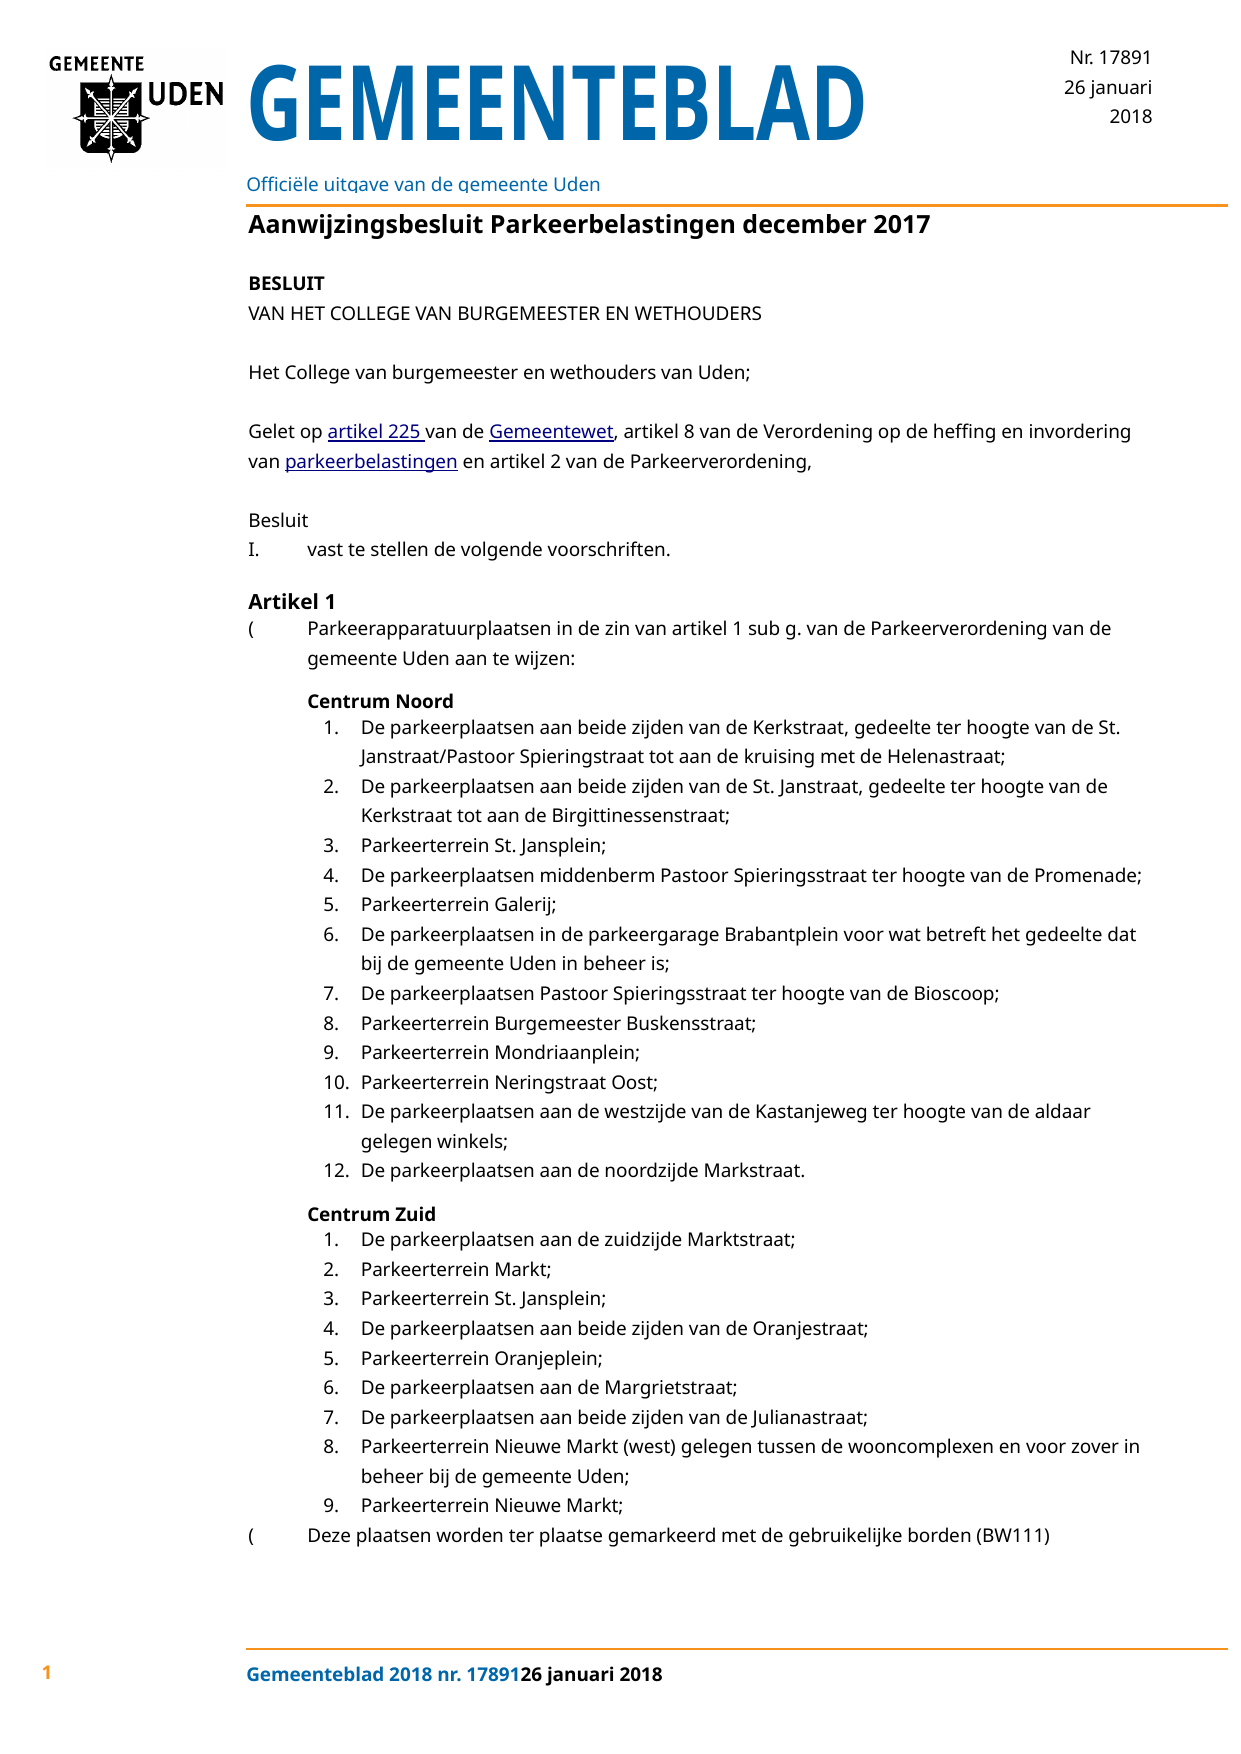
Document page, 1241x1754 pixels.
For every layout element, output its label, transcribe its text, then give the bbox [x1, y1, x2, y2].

list De parkeerplaatsen aan beide zijden van de Oranjestraat; [323, 1315, 1152, 1341]
list De parkeerplaatsen aan beide zijden van de Julianastraat; [323, 1404, 1152, 1430]
picture [41, 47, 231, 172]
list De parkeerplaatsen aan de zuidzijde Marktstraat; [323, 1226, 1152, 1252]
text Het College van burgemeester en wethouders van Uden; [248, 359, 1152, 385]
list Parkeerterrein Mondriaanplein; [323, 1039, 1152, 1065]
list Parkeerterrein Markt; [323, 1256, 1152, 1282]
text Artikel 1 [248, 587, 1152, 615]
text Aanwijzingsbesluit Parkeerbelastingen december 2017 [248, 207, 1152, 241]
list Centrum Noord [248, 688, 1152, 714]
text VAN HET COLLEGE VAN BURGEMEESTER EN WETHOUDERS [248, 300, 1152, 326]
list Parkeerterrein Oranjeplein; [323, 1345, 1152, 1371]
text Gelet op artikel 225 van de Gemeentewet, artikel 8 van de Verordening op de heffing en invordering van parkeerbelastingen en artikel 2 van de Parkeerverordening, [248, 418, 1152, 473]
list vast te stellen de volgende voorschriften. [248, 537, 1152, 562]
list De parkeerplaatsen middenberm Pastoor Spieringsstraat ter hoogte van de Promenade; [323, 862, 1152, 887]
list Parkeerterrein St. Jansplein; [323, 832, 1152, 858]
list Centrum Zuid [248, 1201, 1152, 1226]
list Parkeerterrein Neringstraat Oost; [323, 1069, 1152, 1094]
list De parkeerplaatsen aan beide zijden van de Kerkstraat, gedeelte ter hoogte van de St. Janstraat/Pastoor Spieringstraat tot aan de kruising met de Helenastraat; [323, 714, 1152, 769]
list De parkeerplaatsen aan de westzijde van de Kastanjeweg ter hoogte van de aldaar gelegen winkels; [323, 1098, 1152, 1154]
list De parkeerplaatsen aan de noordzijde Markstraat. [323, 1158, 1152, 1183]
list Parkeerterrein Nieuwe Markt (west) gelegen tussen de wooncomplexen en voor zover in beheer bij de gemeente Uden; [323, 1433, 1152, 1489]
list De parkeerplaatsen aan de Margrietstraat; [323, 1374, 1152, 1400]
text Besluit [248, 507, 1152, 533]
list De parkeerplaatsen Pastoor Spieringsstraat ter hoogte van de Bioscoop; [323, 980, 1152, 1006]
list Parkeerterrein St. Jansplein; [323, 1286, 1152, 1311]
list Parkeerterrein Burgemeester Buskensstraat; [323, 1010, 1152, 1035]
list Deze plaatsen worden ter plaatse gemarkeerd met de gebruikelijke borden (BW111) [248, 1522, 1152, 1548]
text BESLUIT [248, 270, 1152, 296]
list De parkeerplaatsen aan beide zijden van de St. Janstraat, gedeelte ter hoogte van de Kerkstraat tot aan de Birgittinessenstraat; [323, 773, 1152, 828]
list De parkeerplaatsen in de parkeergarage Brabantplein voor wat betreft het gedeelte dat bij de gemeente Uden in beheer is; [323, 921, 1152, 976]
list Parkeerterrein Nieuwe Markt; [323, 1493, 1152, 1518]
list Parkeerapparatuurplaatsen in de zin van artikel 1 sub g. van de Parkeerverordening van de gemeente Uden aan te wijzen: [248, 615, 1152, 671]
list Parkeerterrein Galerij; [323, 891, 1152, 917]
